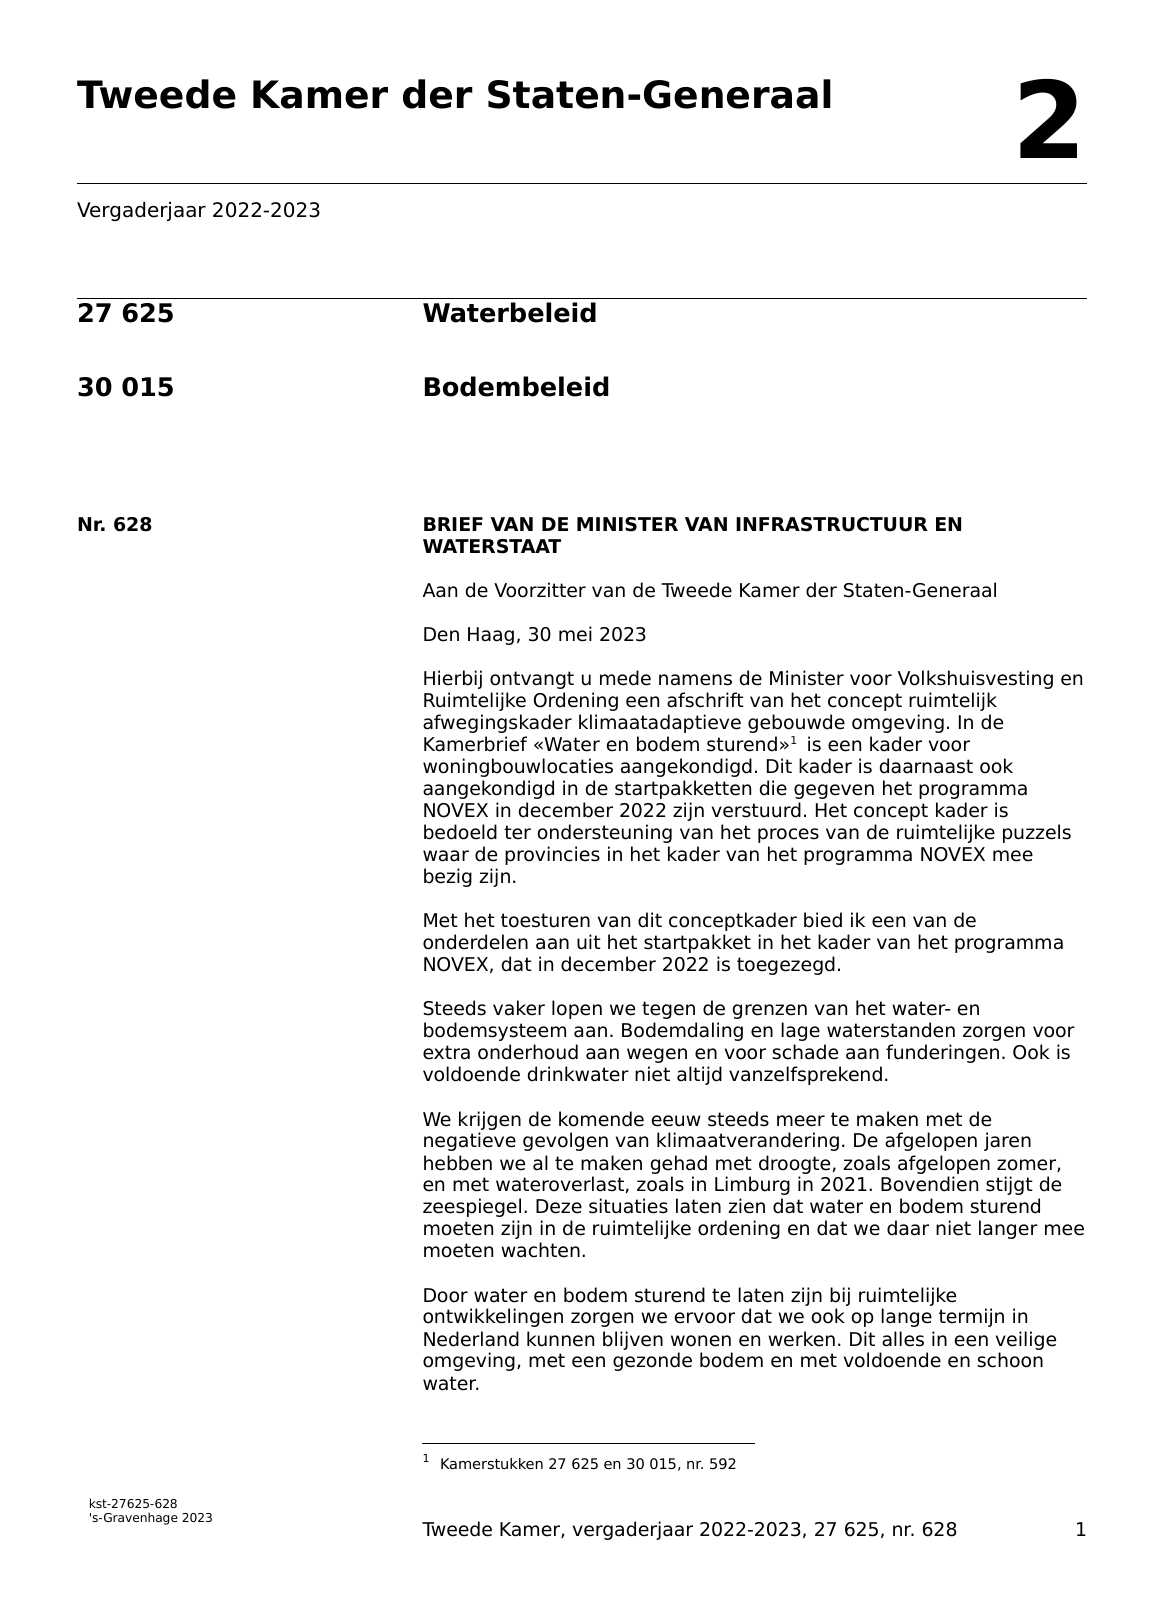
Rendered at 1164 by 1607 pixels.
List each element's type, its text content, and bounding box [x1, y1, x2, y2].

text Aan de Voorzitter van de Tweede Kamer der Staten-Generaal [422, 580, 1087, 602]
table_header 2 [886, 59, 1087, 183]
text Kamerstukken 27 625 en 30 015, nr. 592 [422, 1452, 1087, 1474]
text Door water en bodem sturend te laten zijn bij ruimtelijke ontwikkelingen zorgen we ervoor dat we ook op lange termijn in Nederland kunnen blijven wonen en werken. Dit alles in een veilige omgeving, met een gezonde bodem en met voldoende en schoon water. [422, 1284, 1087, 1394]
subtitle Nr. 628 BRIEF VAN DE MINISTER VAN INFRASTRUCTUUR EN WATERSTAAT [77, 514, 1087, 558]
text Steeds vaker lopen we tegen de grenzen van het water- en bodemsysteem aan. Bodemdaling en lage waterstanden zorgen voor extra onderhoud aan wegen en voor schade aan funderingen. Ook is voldoende drinkwater niet altijd vanzelfsprekend. [422, 998, 1087, 1086]
subtitle 27 625 Waterbeleid [77, 299, 1087, 329]
text Met het toesturen van dit conceptkader bied ik een van de onderdelen aan uit het startpakket in het kader van het programma NOVEX, dat in december 2022 is toegezegd. [422, 910, 1087, 976]
text We krijgen de komende eeuw steeds meer te maken met de negatieve gevolgen van klimaatverandering. De afgelopen jaren hebben we al te maken gehad met droogte, zoals afgelopen zomer, en met wateroverlast, zoals in Limburg in 2021. Bovendien stijgt de zeespiegel. Deze situaties laten zien dat water en bodem sturend moeten zijn in de ruimtelijke ordening en dat we daar niet langer mee moeten wachten. [422, 1108, 1087, 1262]
table_header Tweede Kamer der Staten-Generaal [77, 59, 886, 183]
subtitle 30 015 Bodembeleid [77, 373, 1087, 403]
text Den Haag, 30 mei 2023 [422, 624, 1087, 646]
text Hierbij ontvangt u mede namens de Minister voor Volkshuisvesting en Ruimtelijke Ordening een afschrift van het concept ruimtelijk afwegingskader klimaatadaptieve gebouwde omgeving. In de Kamerbrief «Water en bodem sturend» is een kader voor woningbouwlocaties aangekondigd. Dit kader is daarnaast ook aangekondigd in de startpakketten die gegeven het programma NOVEX in december 2022 zijn verstuurd. Het concept kader is bedoeld ter ondersteuning van het proces van de ruimtelijke puzzels waar de provincies in het kader van het programma NOVEX mee bezig zijn. [422, 668, 1087, 888]
text 's-Gravenhage 2023 [88, 1511, 323, 1525]
text kst-27625-628 [88, 1497, 323, 1511]
table_cell Vergaderjaar 2022-2023 [77, 184, 1087, 298]
